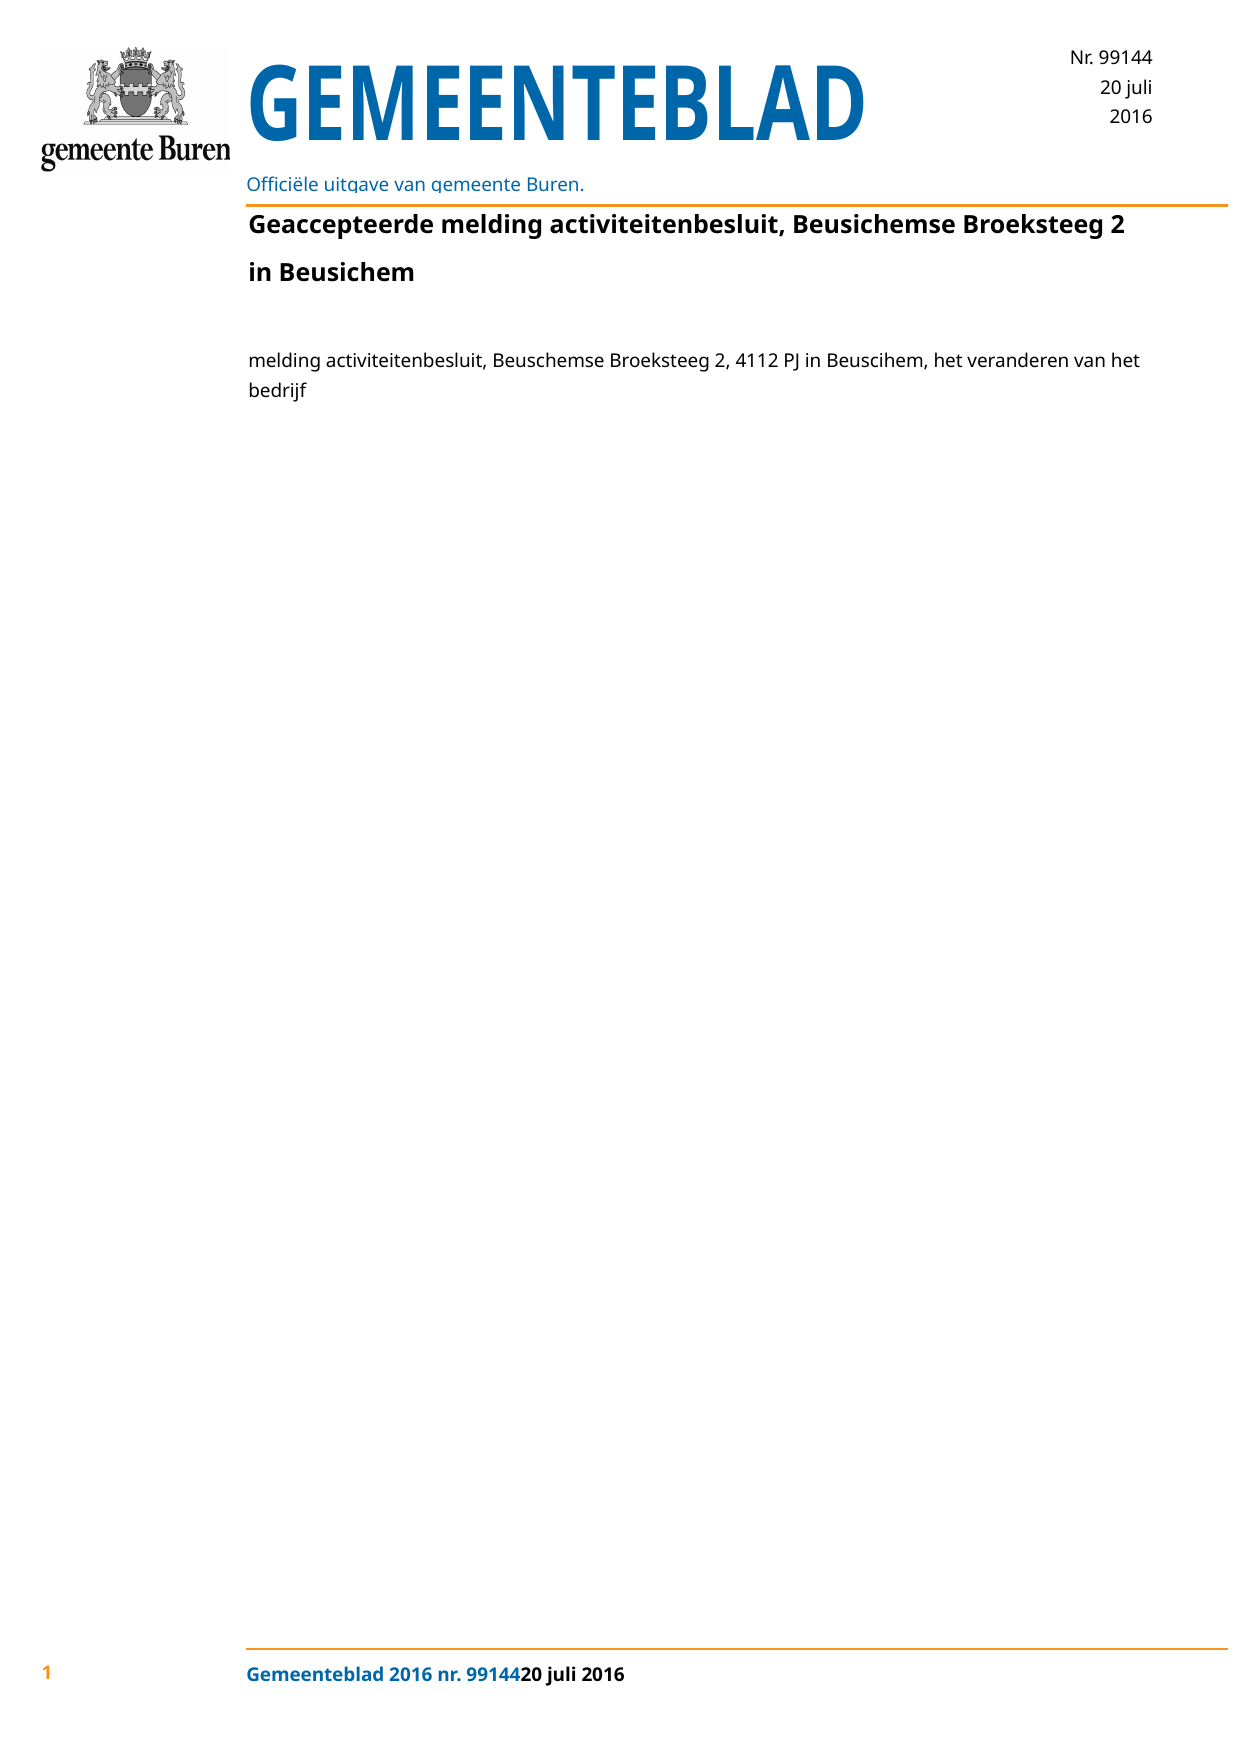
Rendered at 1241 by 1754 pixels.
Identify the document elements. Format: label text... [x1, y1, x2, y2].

table_header melding activiteitenbesluit, Beuschemse Broeksteeg 2, 4112 PJ in Beuscihem, het veranderen van het bedrijf [248, 348, 1152, 403]
picture [41, 47, 231, 172]
text Geaccepteerde melding activiteitenbesluit, Beusichemse Broeksteeg 2 in Beusichem [248, 207, 1152, 288]
